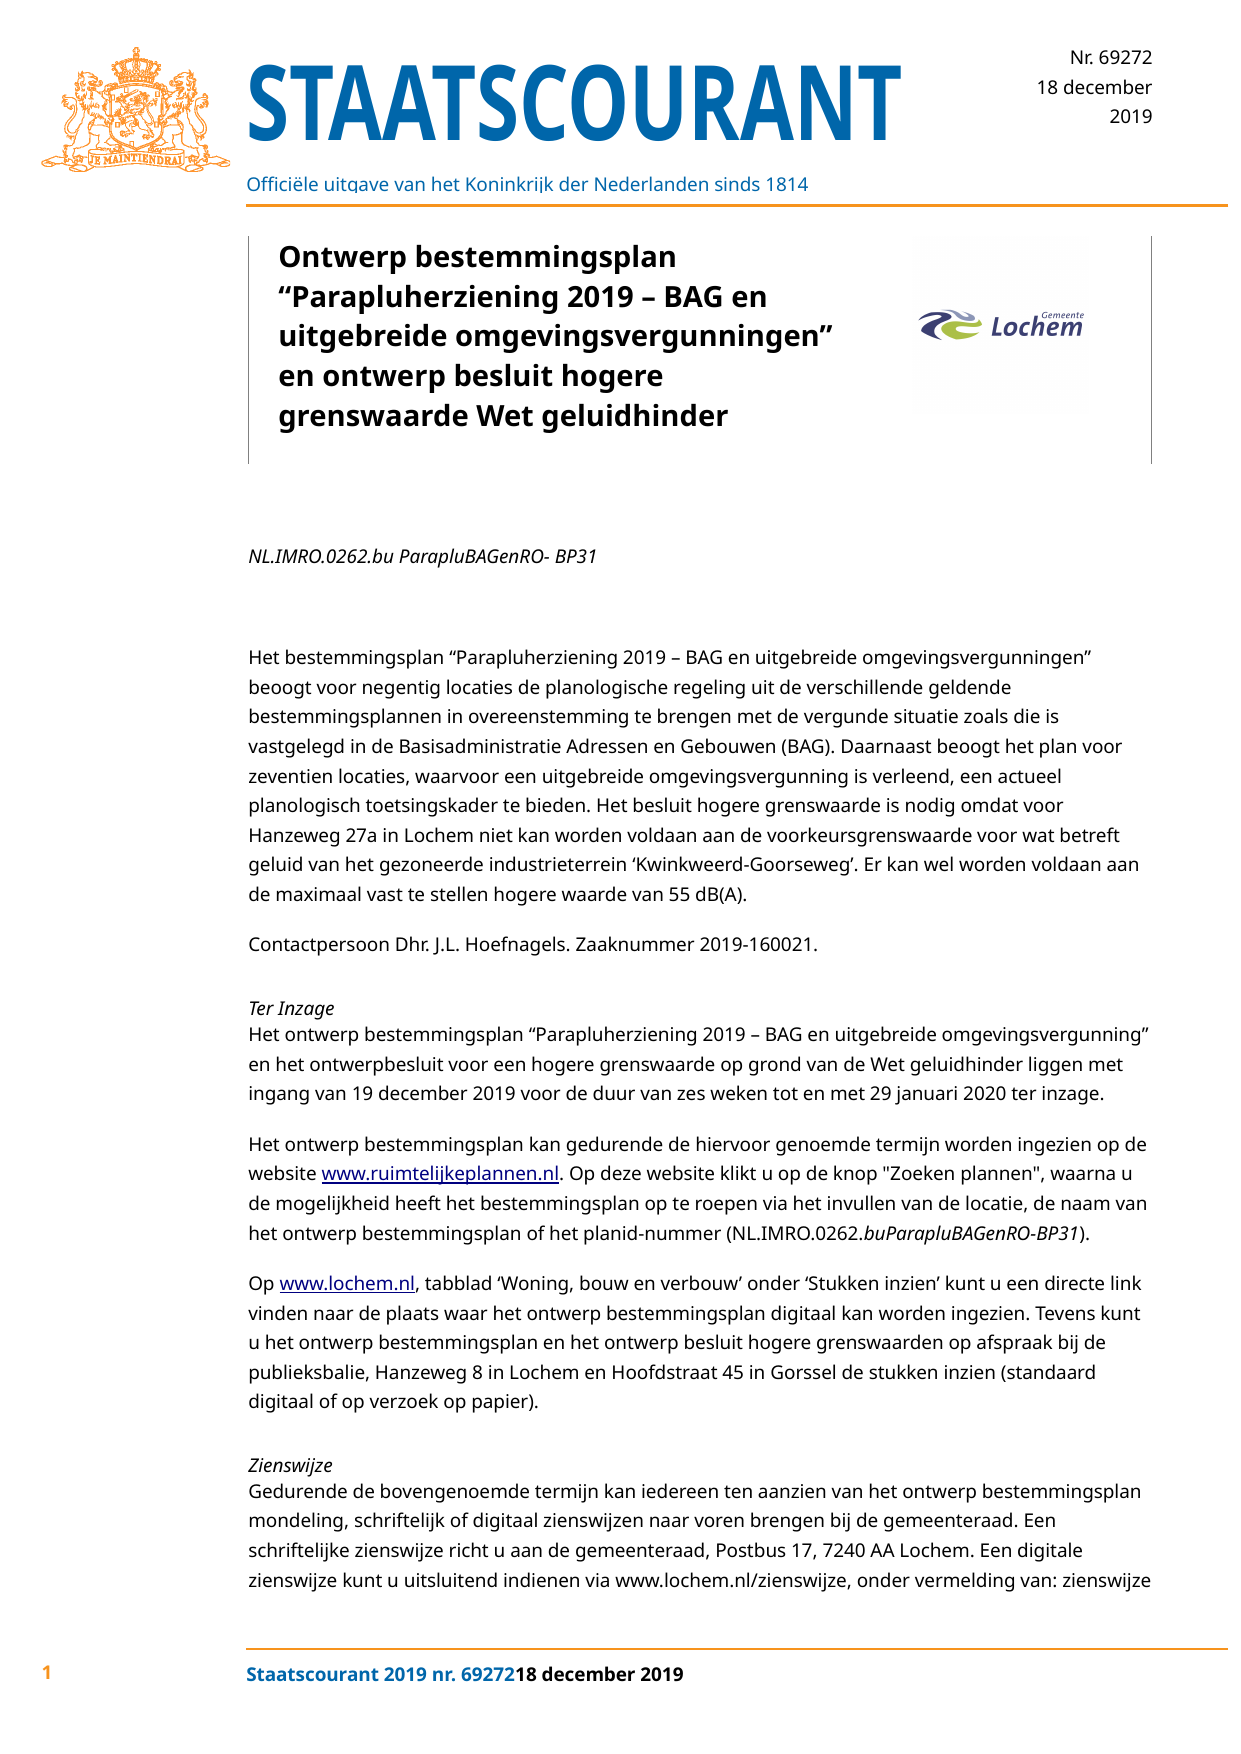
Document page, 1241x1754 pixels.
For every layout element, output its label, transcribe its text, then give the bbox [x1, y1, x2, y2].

table_header [850, 236, 912, 413]
picture [41, 47, 231, 172]
table_header Ontwerp bestemmingsplan “Parapluherziening 2019 – BAG en uitgebreide omgevingsvergunningen” en ontwerp besluit hogere grenswaarde Wet geluidhinder [249, 236, 850, 464]
table_header [1090, 236, 1151, 413]
text Gedurende de bovengenoemde termijn kan iedereen ten aanzien van het ontwerp bestemmingsplan mondeling, schriftelijk of digitaal zienswijzen naar voren brengen bij de gemeenteraad. Een schriftelijke zienswijze richt u aan de gemeenteraad, Postbus 17, 7240 AA Lochem. Een digitale zienswijze kunt u uitsluitend indienen via www.lochem.nl/zienswijze, onder vermelding van: zienswijze [248, 1478, 1152, 1593]
text Zienswijze [248, 1452, 1152, 1478]
text Het bestemmingsplan “Parapluherziening 2019 – BAG en uitgebreide omgevingsvergunningen” beoogt voor negentig locaties de planologische regeling uit de verschillende geldende bestemmingsplannen in overeenstemming te brengen met de vergunde situatie zoals die is vastgelegd in de Basisadministratie Adressen en Gebouwen (BAG). Daarnaast beoogt het plan voor zeventien locaties, waarvoor een uitgebreide omgevingsvergunning is verleend, een actueel planologisch toetsingskader te bieden. Het besluit hogere grenswaarde is nodig omdat voor Hanzeweg 27a in Lochem niet kan worden voldaan aan de voorkeursgrenswaarde voor wat betreft geluid van het gezoneerde industrieterrein ‘Kwinkweerd-Goorseweg’. Er kan wel worden voldaan aan de maximaal vast te stellen hogere waarde van 55 dB(A). [248, 644, 1152, 907]
picture [912, 236, 1090, 414]
table_header [850, 414, 1151, 464]
text Op www.lochem.nl, tabblad ‘Woning, bouw en verbouw’ onder ‘Stukken inzien’ kunt u een directe link vinden naar de plaats waar het ontwerp bestemmingsplan digitaal kan worden ingezien. Tevens kunt u het ontwerp bestemmingsplan en het ontwerp besluit hogere grenswaarden op afspraak bij de publieksbalie, Hanzeweg 8 in Lochem en Hoofdstraat 45 in Gorssel de stukken inzien (standaard digitaal of op verzoek op papier). [248, 1270, 1152, 1414]
text Het ontwerp bestemmingsplan “Parapluherziening 2019 – BAG en uitgebreide omgevingsvergunning” en het ontwerpbesluit voor een hogere grenswaarde op grond van de Wet geluidhinder liggen met ingang van 19 december 2019 voor de duur van zes weken tot en met 29 januari 2020 ter inzage. [248, 1021, 1152, 1106]
text Contactpersoon Dhr. J.L. Hoefnagels. Zaaknummer 2019-160021. [248, 932, 1152, 957]
text Ter Inzage [248, 996, 1152, 1021]
text NL.IMRO.0262.bu ParapluBAGenRO- BP31 [248, 544, 1152, 569]
text Het ontwerp bestemmingsplan kan gedurende de hiervoor genoemde termijn worden ingezien op de website www.ruimtelijkeplannen.nl. Op deze website klikt u op de knop "Zoeken plannen", waarna u de mogelijkheid heeft het bestemmingsplan op te roepen via het invullen van de locatie, de naam van het ontwerp bestemmingsplan of het planid-nummer (NL.IMRO.0262.buParapluBAGenRO-BP31). [248, 1131, 1152, 1245]
